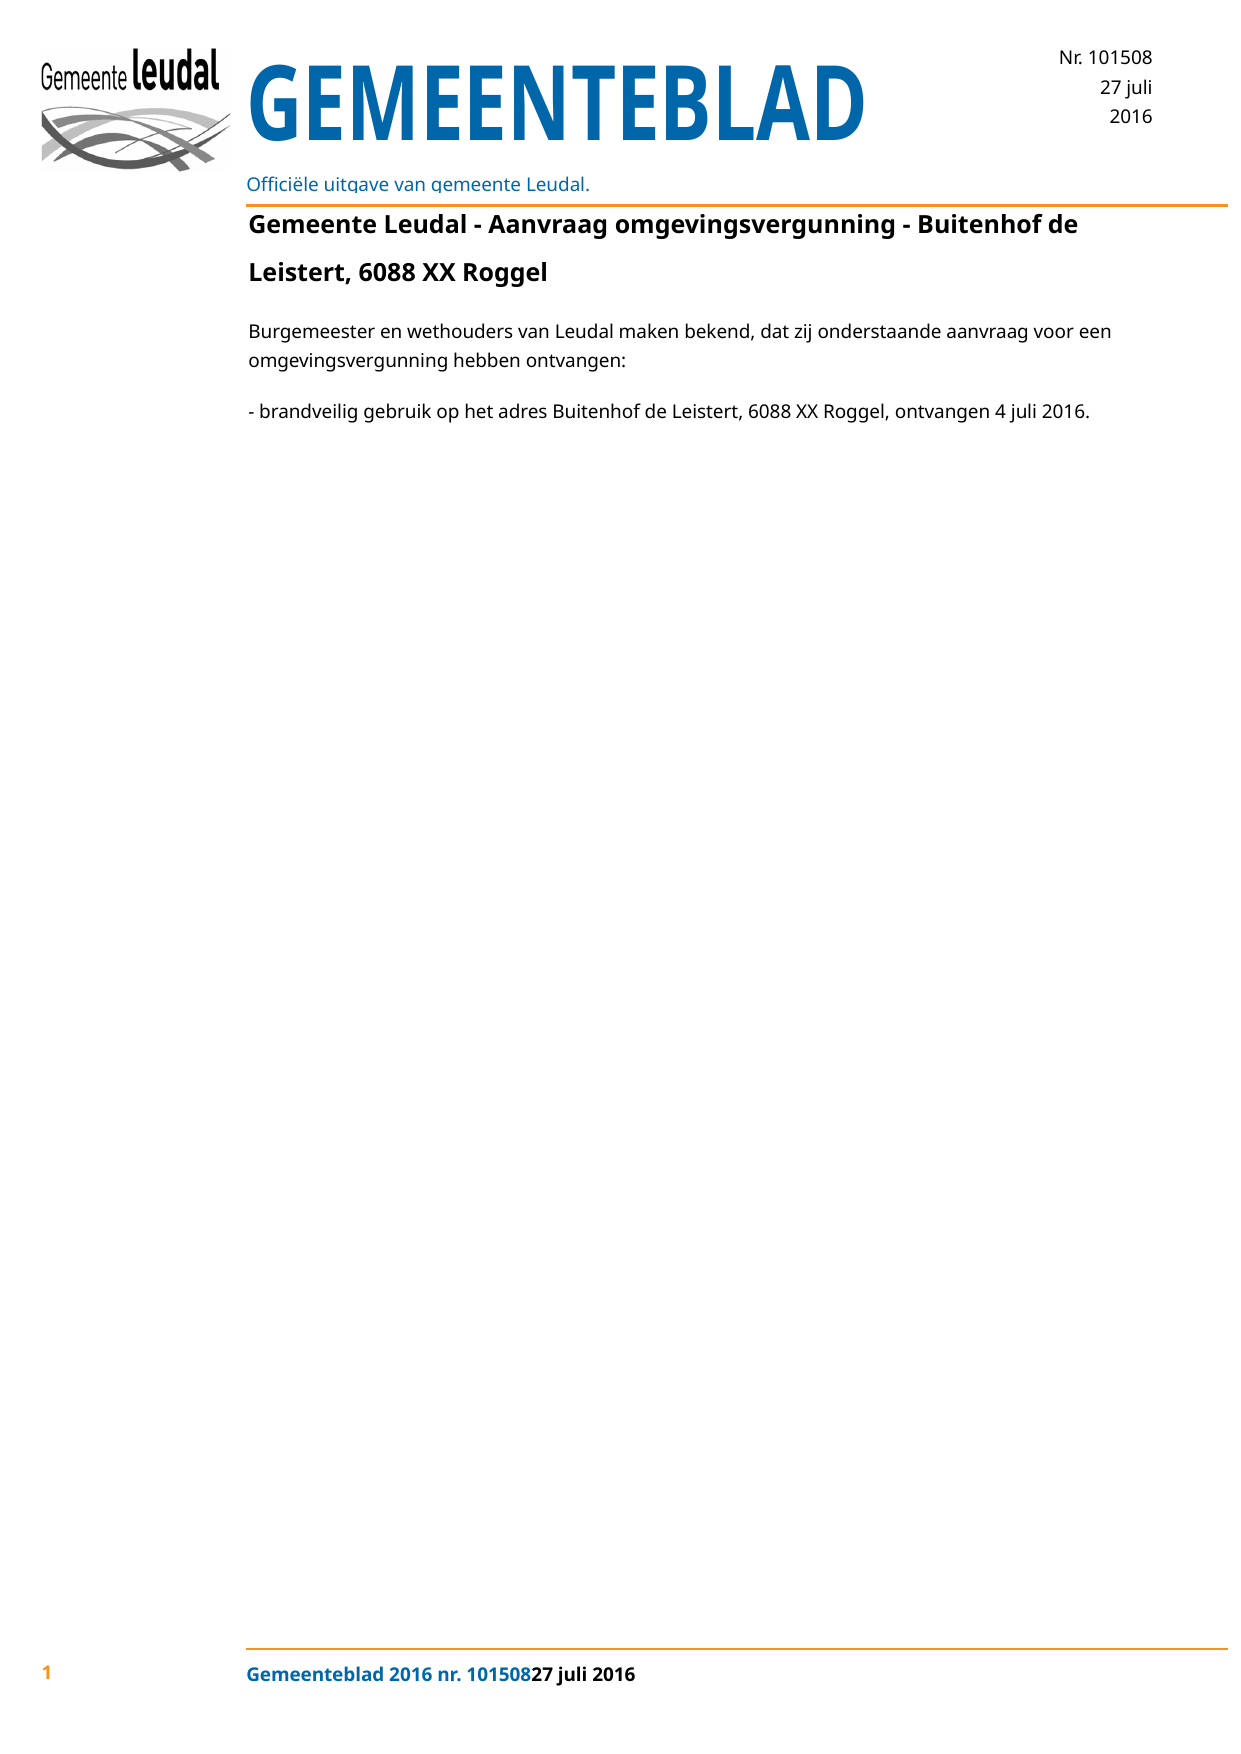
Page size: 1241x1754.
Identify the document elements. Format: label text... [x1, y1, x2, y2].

text Gemeente Leudal - Aanvraag omgevingsvergunning - Buitenhof de Leistert, 6088 XX Roggel [248, 207, 1152, 288]
picture [41, 47, 231, 172]
text Burgemeester en wethouders van Leudal maken bekend, dat zij onderstaande aanvraag voor een omgevingsvergunning hebben ontvangen: [248, 318, 1152, 373]
text - brandveilig gebruik op het adres Buitenhof de Leistert, 6088 XX Roggel, ontvangen 4 juli 2016. [248, 398, 1152, 424]
